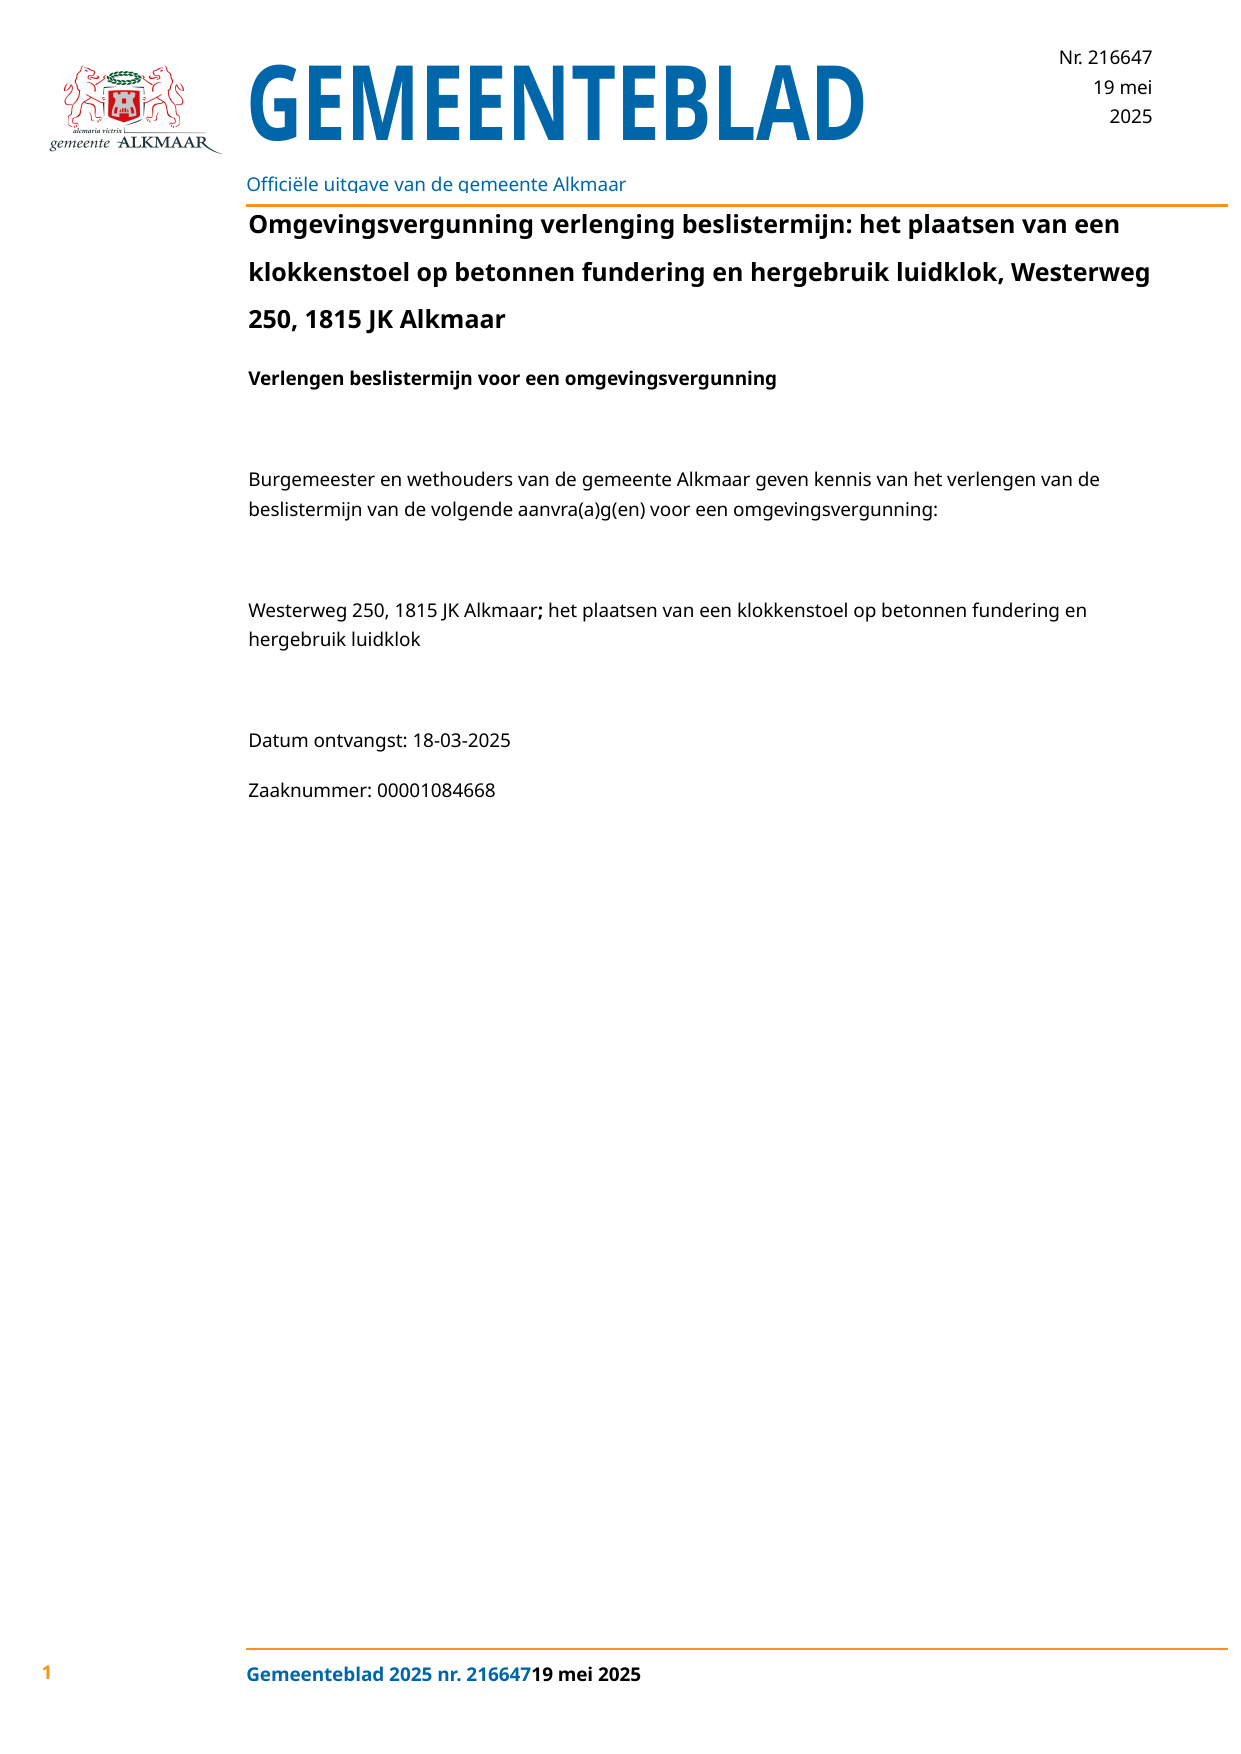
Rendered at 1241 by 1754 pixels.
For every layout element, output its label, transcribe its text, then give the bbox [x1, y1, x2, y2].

text Westerweg 250, 1815 JK Alkmaar; het plaatsen van een klokkenstoel op betonnen fundering en hergebruik luidklok [248, 597, 1152, 652]
text Verlengen beslistermijn voor een omgevingsvergunning [248, 366, 1152, 391]
text Omgevingsvergunning verlenging beslistermijn: het plaatsen van een klokkenstoel op betonnen fundering en hergebruik luidklok, Westerweg 250, 1815 JK Alkmaar [248, 207, 1152, 336]
text Zaaknummer: 00001084668 [248, 778, 1152, 803]
picture [41, 47, 231, 172]
text Burgemeester en wethouders van de gemeente Alkmaar geven kennis van het verlengen van de beslistermijn van de volgende aanvra(a)g(en) voor een omgevingsvergunning: [248, 466, 1152, 522]
text Datum ontvangst: 18-03-2025 [248, 727, 1152, 753]
